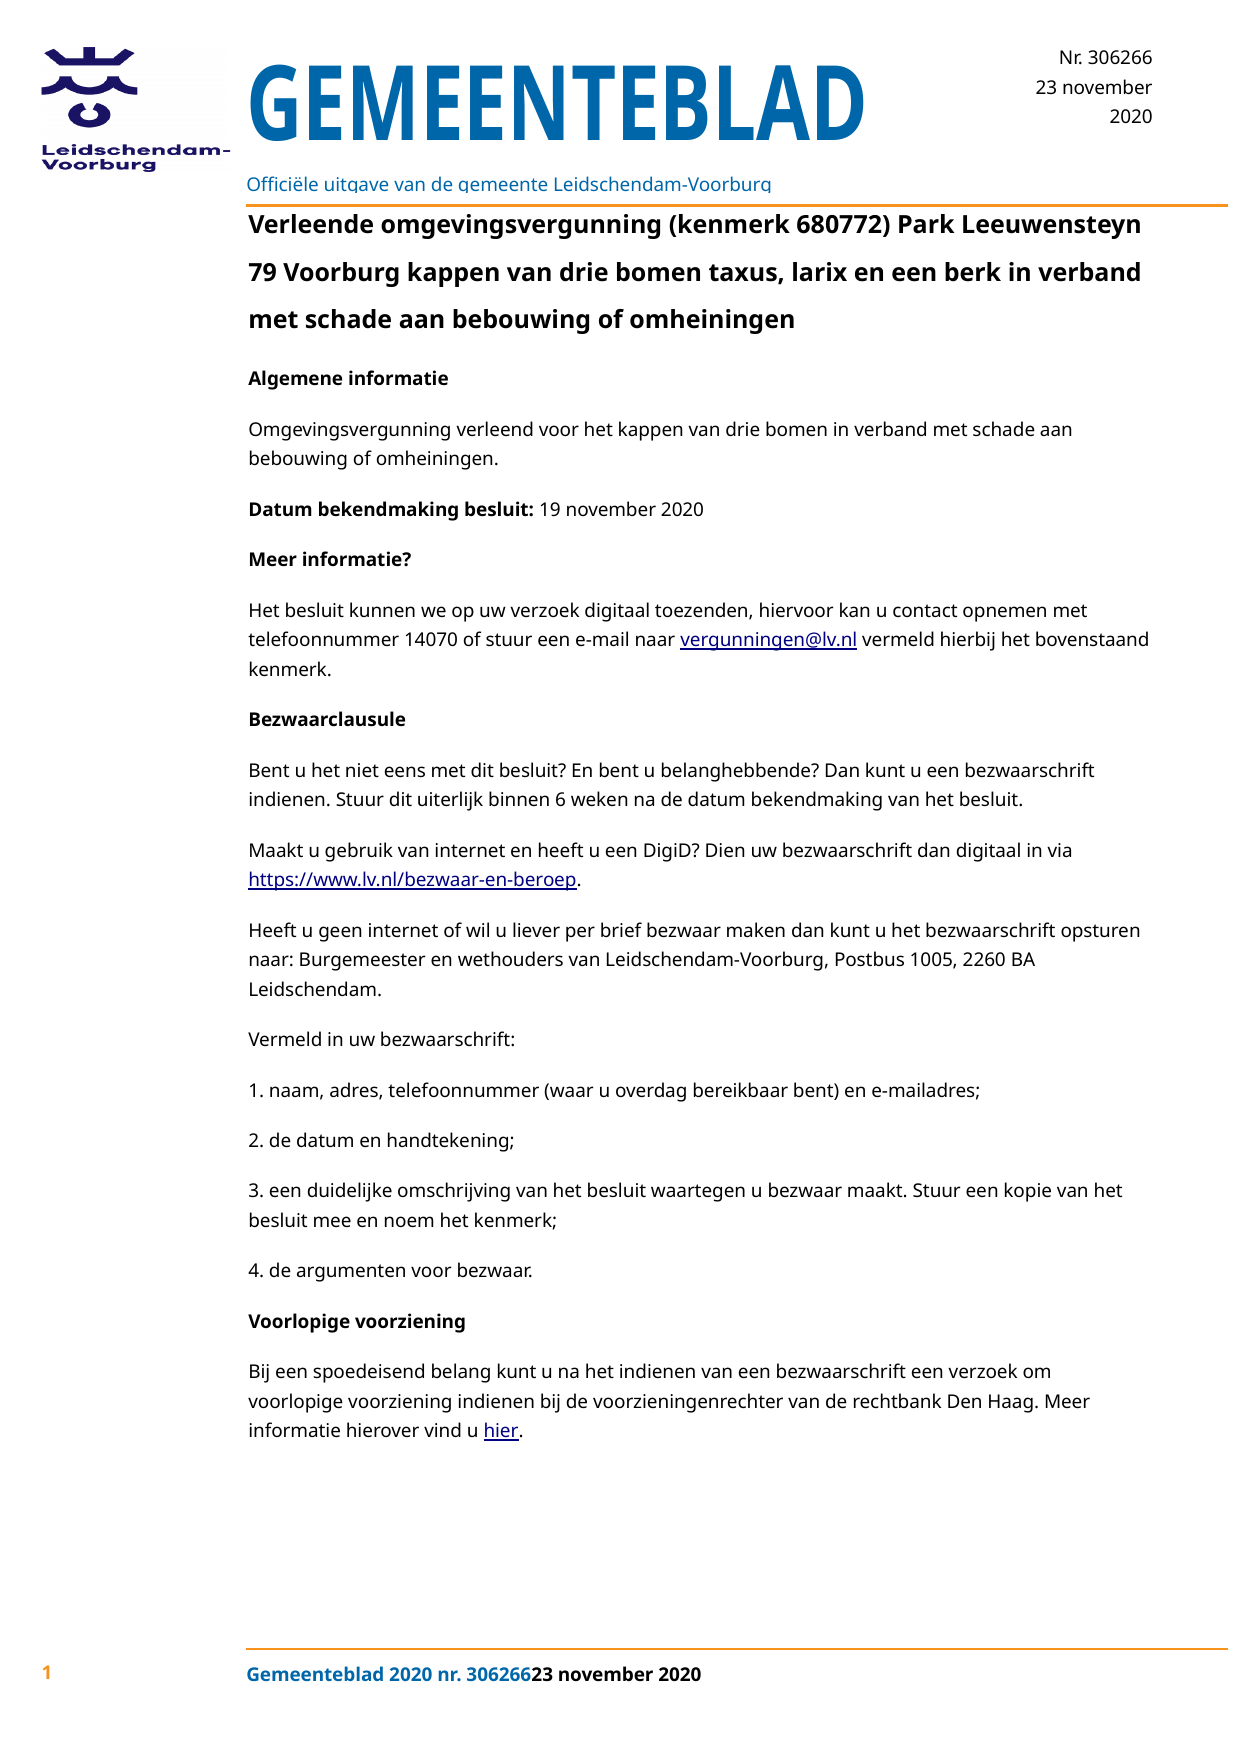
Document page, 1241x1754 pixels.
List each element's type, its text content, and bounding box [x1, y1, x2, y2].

text Algemene informatie [248, 366, 1152, 391]
text Voorlopige voorziening [248, 1308, 1152, 1334]
text Omgevingsvergunning verleend voor het kappen van drie bomen in verband met schade aan bebouwing of omheiningen. [248, 416, 1152, 471]
text Bij een spoedeisend belang kunt u na het indienen van een bezwaarschrift een verzoek om voorlopige voorziening indienen bij de voorzieningenrechter van de rechtbank Den Haag. Meer informatie hierover vind u hier. [248, 1358, 1152, 1443]
text 2. de datum en handtekening; [248, 1127, 1152, 1153]
text Datum bekendmaking besluit: 19 november 2020 [248, 496, 1152, 522]
text Maakt u gebruik van internet en heeft u een DigiD? Dien uw bezwaarschrift dan digitaal in via https://www.lv.nl/bezwaar-en-beroep. [248, 837, 1152, 892]
text 4. de argumenten voor bezwaar. [248, 1258, 1152, 1283]
text Het besluit kunnen we op uw verzoek digitaal toezenden, hiervoor kan u contact opnemen met telefoonnummer 14070 of stuur een e-mail naar vergunningen@lv.nl vermeld hierbij het bovenstaand kenmerk. [248, 597, 1152, 682]
text Bezwaarclausule [248, 706, 1152, 732]
text Bent u het niet eens met dit besluit? En bent u belanghebbende? Dan kunt u een bezwaarschrift indienen. Stuur dit uiterlijk binnen 6 weken na de datum bekendmaking van het besluit. [248, 757, 1152, 812]
text Verleende omgevingsvergunning (kenmerk 680772) Park Leeuwensteyn 79 Voorburg kappen van drie bomen taxus, larix en een berk in verband met schade aan bebouwing of omheiningen [248, 207, 1152, 336]
picture [41, 47, 231, 172]
text Vermeld in uw bezwaarschrift: [248, 1026, 1152, 1052]
text 1. naam, adres, telefoonnummer (waar u overdag bereikbaar bent) en e-mailadres; [248, 1077, 1152, 1102]
text Meer informatie? [248, 546, 1152, 572]
text 3. een duidelijke omschrijving van het besluit waartegen u bezwaar maakt. Stuur een kopie van het besluit mee en noem het kenmerk; [248, 1178, 1152, 1233]
text Heeft u geen internet of wil u liever per brief bezwaar maken dan kunt u het bezwaarschrift opsturen naar: Burgemeester en wethouders van Leidschendam-Voorburg, Postbus 1005, 2260 BA Leidschendam. [248, 917, 1152, 1002]
